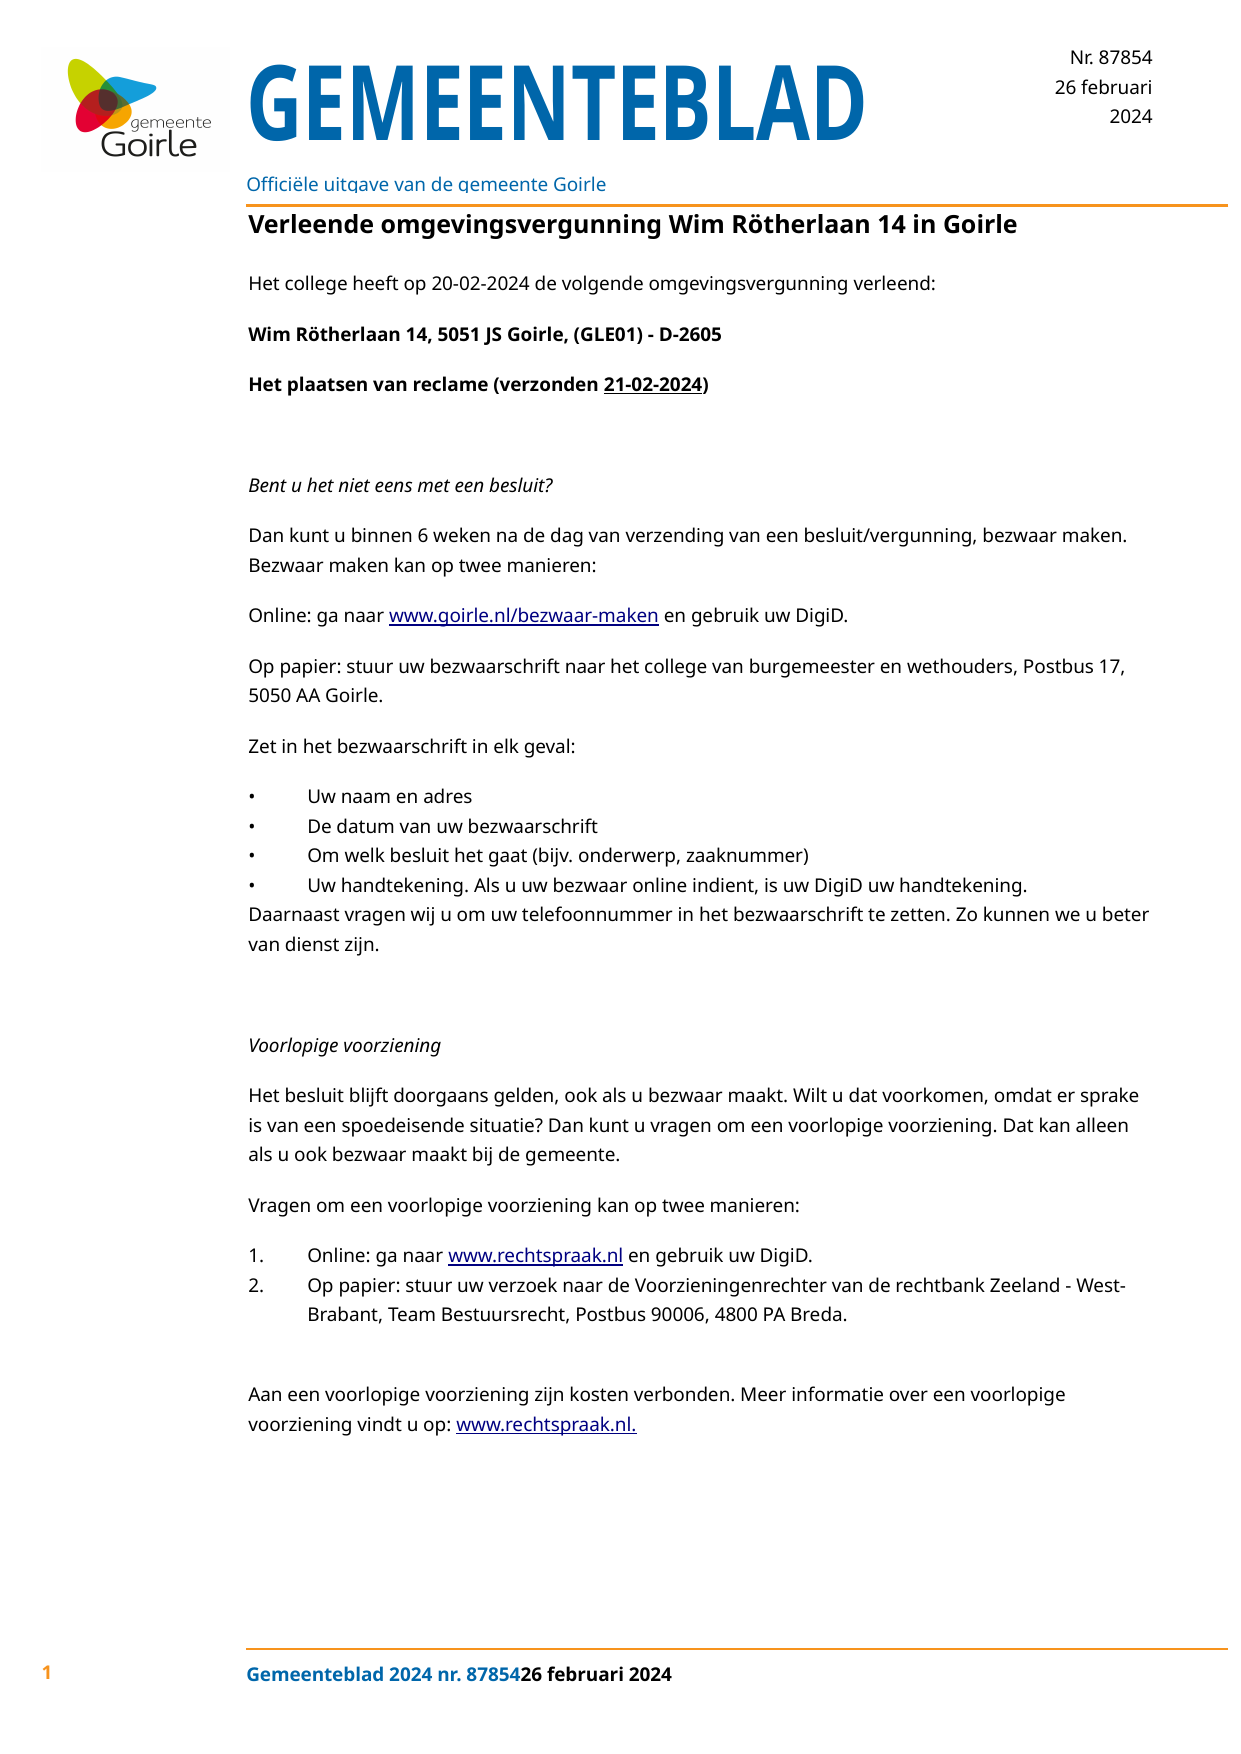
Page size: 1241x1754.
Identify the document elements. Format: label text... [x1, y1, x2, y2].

text Het besluit blijft doorgaans gelden, ook als u bezwaar maakt. Wilt u dat voorkomen, omdat er sprake is van een spoedeisende situatie? Dan kunt u vragen om een voorlopige voorziening. Dat kan alleen als u ook bezwaar maakt bij de gemeente. [248, 1082, 1152, 1167]
text Verleende omgevingsvergunning Wim Rötherlaan 14 in Goirle [248, 207, 1152, 241]
text Aan een voorlopige voorziening zijn kosten verbonden. Meer informatie over een voorlopige voorziening vindt u op: www.rechtspraak.nl. [248, 1382, 1152, 1437]
list De datum van uw bezwaarschrift [248, 813, 1152, 838]
text Wim Rötherlaan 14, 5051 JS Goirle, (GLE01) - D-2605 [248, 321, 1152, 346]
list Online: ga naar www.rechtspraak.nl en gebruik uw DigiD. [248, 1242, 1152, 1268]
picture [41, 47, 231, 172]
text Voorlopige voorziening [248, 1032, 1152, 1058]
text Op papier: stuur uw bezwaarschrift naar het college van burgemeester en wethouders, Postbus 17, 5050 AA Goirle. [248, 653, 1152, 708]
list Uw handtekening. Als u uw bezwaar online indient, is uw DigiD uw handtekening. [248, 872, 1152, 898]
list Om welk besluit het gaat (bijv. onderwerp, zaaknummer) [248, 842, 1152, 868]
text Dan kunt u binnen 6 weken na de dag van verzending van een besluit/vergunning, bezwaar maken. Bezwaar maken kan op twee manieren: [248, 522, 1152, 578]
text Het college heeft op 20-02-2024 de volgende omgevingsvergunning verleend: [248, 270, 1152, 296]
text Vragen om een voorlopige voorziening kan op twee manieren: [248, 1192, 1152, 1218]
text Zet in het bezwaarschrift in elk geval: [248, 733, 1152, 758]
list Uw naam en adres [248, 783, 1152, 809]
text Bent u het niet eens met een besluit? [248, 472, 1152, 498]
text Het plaatsen van reclame (verzonden 21-02-2024) [248, 371, 1152, 397]
list Op papier: stuur uw verzoek naar de Voorzieningenrechter van de rechtbank Zeeland - West-Brabant, Team Bestuursrecht, Postbus 90006, 4800 PA Breda. [248, 1272, 1152, 1327]
text Daarnaast vragen wij u om uw telefoonnummer in het bezwaarschrift te zetten. Zo kunnen we u beter van dienst zijn. [248, 902, 1152, 957]
text Online: ga naar www.goirle.nl/bezwaar-maken en gebruik uw DigiD. [248, 602, 1152, 628]
